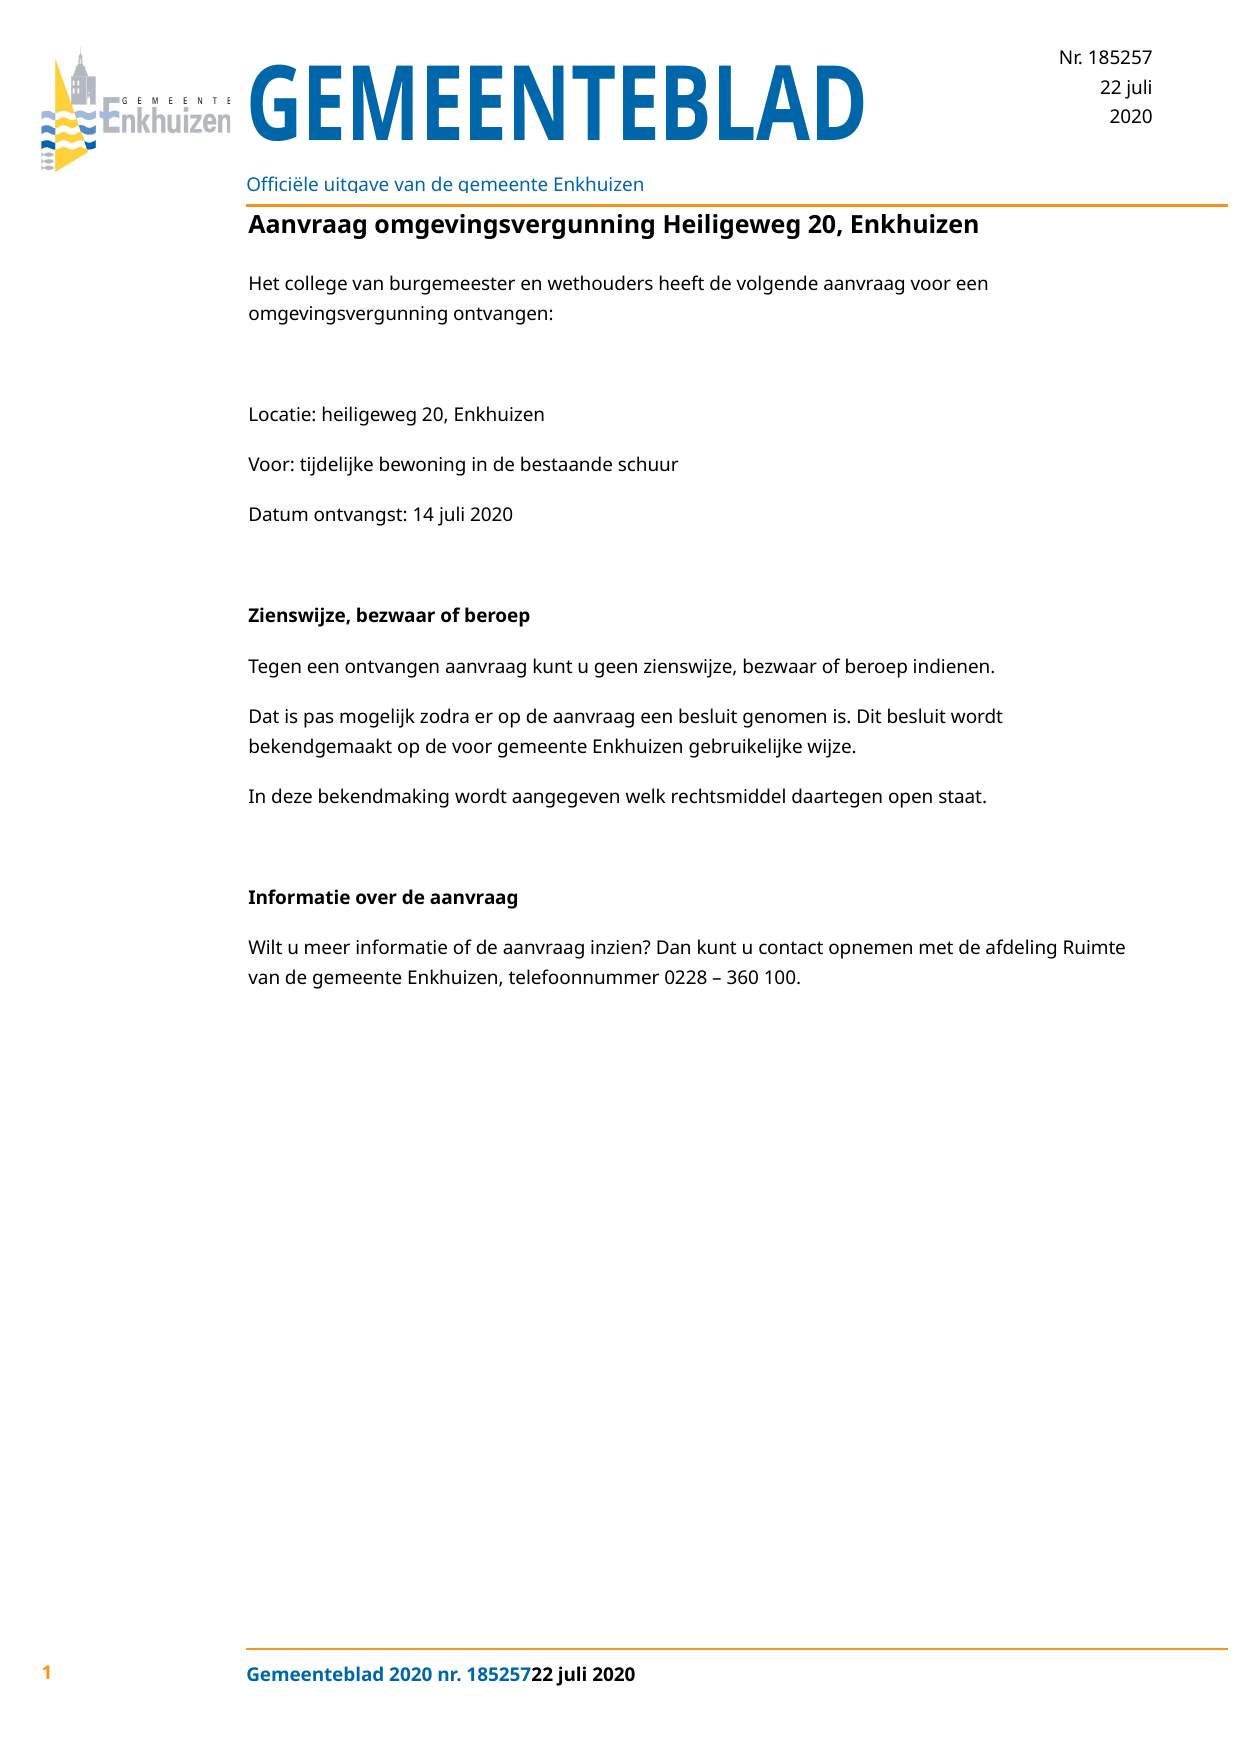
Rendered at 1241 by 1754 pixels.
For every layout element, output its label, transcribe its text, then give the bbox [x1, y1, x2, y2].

text Aanvraag omgevingsvergunning Heiligeweg 20, Enkhuizen [248, 207, 1152, 241]
text Voor: tijdelijke bewoning in de bestaande schuur [248, 451, 1152, 477]
picture [41, 47, 231, 172]
text Het college van burgemeester en wethouders heeft de volgende aanvraag voor een omgevingsvergunning ontvangen: [248, 270, 1152, 326]
text Dat is pas mogelijk zodra er op de aanvraag een besluit genomen is. Dit besluit wordt bekendgemaakt op de voor gemeente Enkhuizen gebruikelijke wijze. [248, 703, 1152, 758]
text In deze bekendmaking wordt aangegeven welk rechtsmiddel daartegen open staat. [248, 783, 1152, 809]
text Tegen een ontvangen aanvraag kunt u geen zienswijze, bezwaar of beroep indienen. [248, 653, 1152, 678]
text Wilt u meer informatie of de aanvraag inzien? Dan kunt u contact opnemen met de afdeling Ruimte van de gemeente Enkhuizen, telefoonnummer 0228 – 360 100. [248, 934, 1152, 990]
text Informatie over de aanvraag [248, 884, 1152, 910]
text Zienswijze, bezwaar of beroep [248, 602, 1152, 628]
text Datum ontvangst: 14 juli 2020 [248, 502, 1152, 527]
text Locatie: heiligeweg 20, Enkhuizen [248, 401, 1152, 426]
